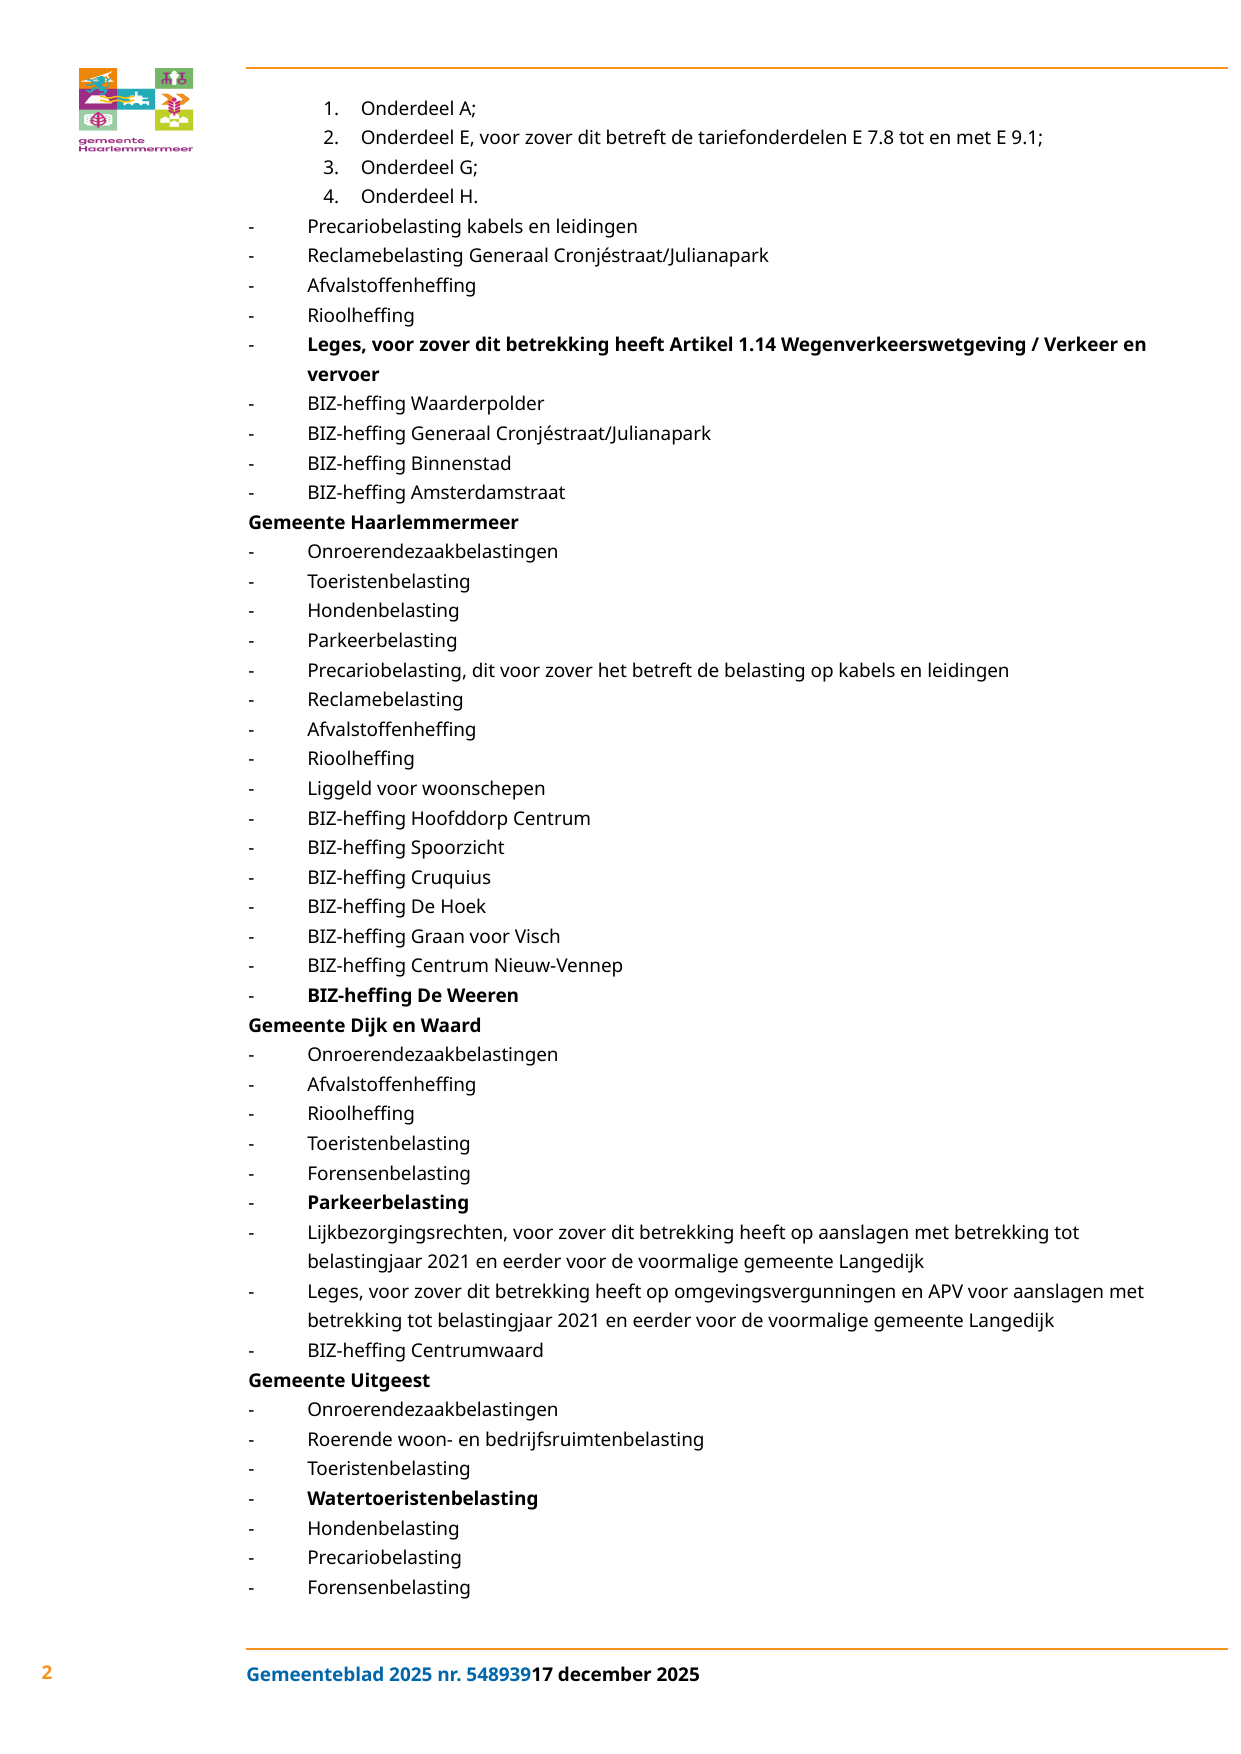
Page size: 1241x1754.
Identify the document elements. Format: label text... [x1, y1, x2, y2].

text Gemeente Uitgeest [248, 1367, 1152, 1393]
list BIZ-heffing Centrumwaard [248, 1337, 1152, 1363]
list Onderdeel H. [323, 183, 1152, 209]
list Onderdeel A; [323, 95, 1152, 121]
list BIZ-heffing Graan voor Visch [248, 923, 1152, 949]
list Forensenbelasting [248, 1160, 1152, 1186]
list Rioolheffing [248, 302, 1152, 328]
list BIZ-heffing De Hoek [248, 893, 1152, 919]
list Afvalstoffenheffing [248, 1071, 1152, 1097]
list Onroerendezaakbelastingen [248, 1396, 1152, 1422]
text Gemeente Dijk en Waard [248, 1012, 1152, 1038]
list Reclamebelasting Generaal Cronjéstraat/Julianapark [248, 243, 1152, 268]
list Toeristenbelasting [248, 1130, 1152, 1156]
list Roerende woon- en bedrijfsruimtenbelasting [248, 1426, 1152, 1452]
list Leges, voor zover dit betrekking heeft Artikel 1.14 Wegenverkeerswetgeving / Verkeer en vervoer [248, 331, 1152, 387]
list BIZ-heffing Binnenstad [248, 450, 1152, 476]
list BIZ-heffing De Weeren [248, 982, 1152, 1008]
list Precariobelasting kabels en leidingen [248, 213, 1152, 239]
list BIZ-heffing Centrum Nieuw-Vennep [248, 953, 1152, 978]
list Leges, voor zover dit betrekking heeft op omgevingsvergunningen en APV voor aanslagen met betrekking tot belastingjaar 2021 en eerder voor de voormalige gemeente Langedijk [248, 1278, 1152, 1333]
list Watertoeristenbelasting [248, 1485, 1152, 1511]
text Gemeente Haarlemmermeer [248, 509, 1152, 535]
list Toeristenbelasting [248, 568, 1152, 594]
list Forensenbelasting [248, 1574, 1152, 1600]
list Lijkbezorgingsrechten, voor zover dit betrekking heeft op aanslagen met betrekking tot belastingjaar 2021 en eerder voor de voormalige gemeente Langedijk [248, 1219, 1152, 1274]
list Afvalstoffenheffing [248, 716, 1152, 742]
list BIZ-heffing Spoorzicht [248, 834, 1152, 860]
list Toeristenbelasting [248, 1456, 1152, 1481]
list Precariobelasting [248, 1544, 1152, 1570]
list BIZ-heffing Waarderpolder [248, 391, 1152, 416]
list Parkeerbelasting [248, 1189, 1152, 1215]
picture [41, 47, 231, 172]
list BIZ-heffing Cruquius [248, 864, 1152, 890]
list BIZ-heffing Amsterdamstraat [248, 479, 1152, 505]
list Rioolheffing [248, 1101, 1152, 1126]
list Reclamebelasting [248, 686, 1152, 712]
list Onroerendezaakbelastingen [248, 1041, 1152, 1067]
list BIZ-heffing Generaal Cronjéstraat/Julianapark [248, 420, 1152, 446]
list Onroerendezaakbelastingen [248, 538, 1152, 564]
list BIZ-heffing Hoofddorp Centrum [248, 805, 1152, 831]
list Hondenbelasting [248, 1515, 1152, 1541]
list Rioolheffing [248, 746, 1152, 771]
list Afvalstoffenheffing [248, 272, 1152, 298]
list Liggeld voor woonschepen [248, 775, 1152, 801]
list Onderdeel G; [323, 154, 1152, 180]
list Onderdeel E, voor zover dit betreft de tariefonderdelen E 7.8 tot en met E 9.1; [323, 124, 1152, 150]
list Parkeerbelasting [248, 627, 1152, 653]
list Hondenbelasting [248, 598, 1152, 623]
list Precariobelasting, dit voor zover het betreft de belasting op kabels en leidingen [248, 657, 1152, 683]
